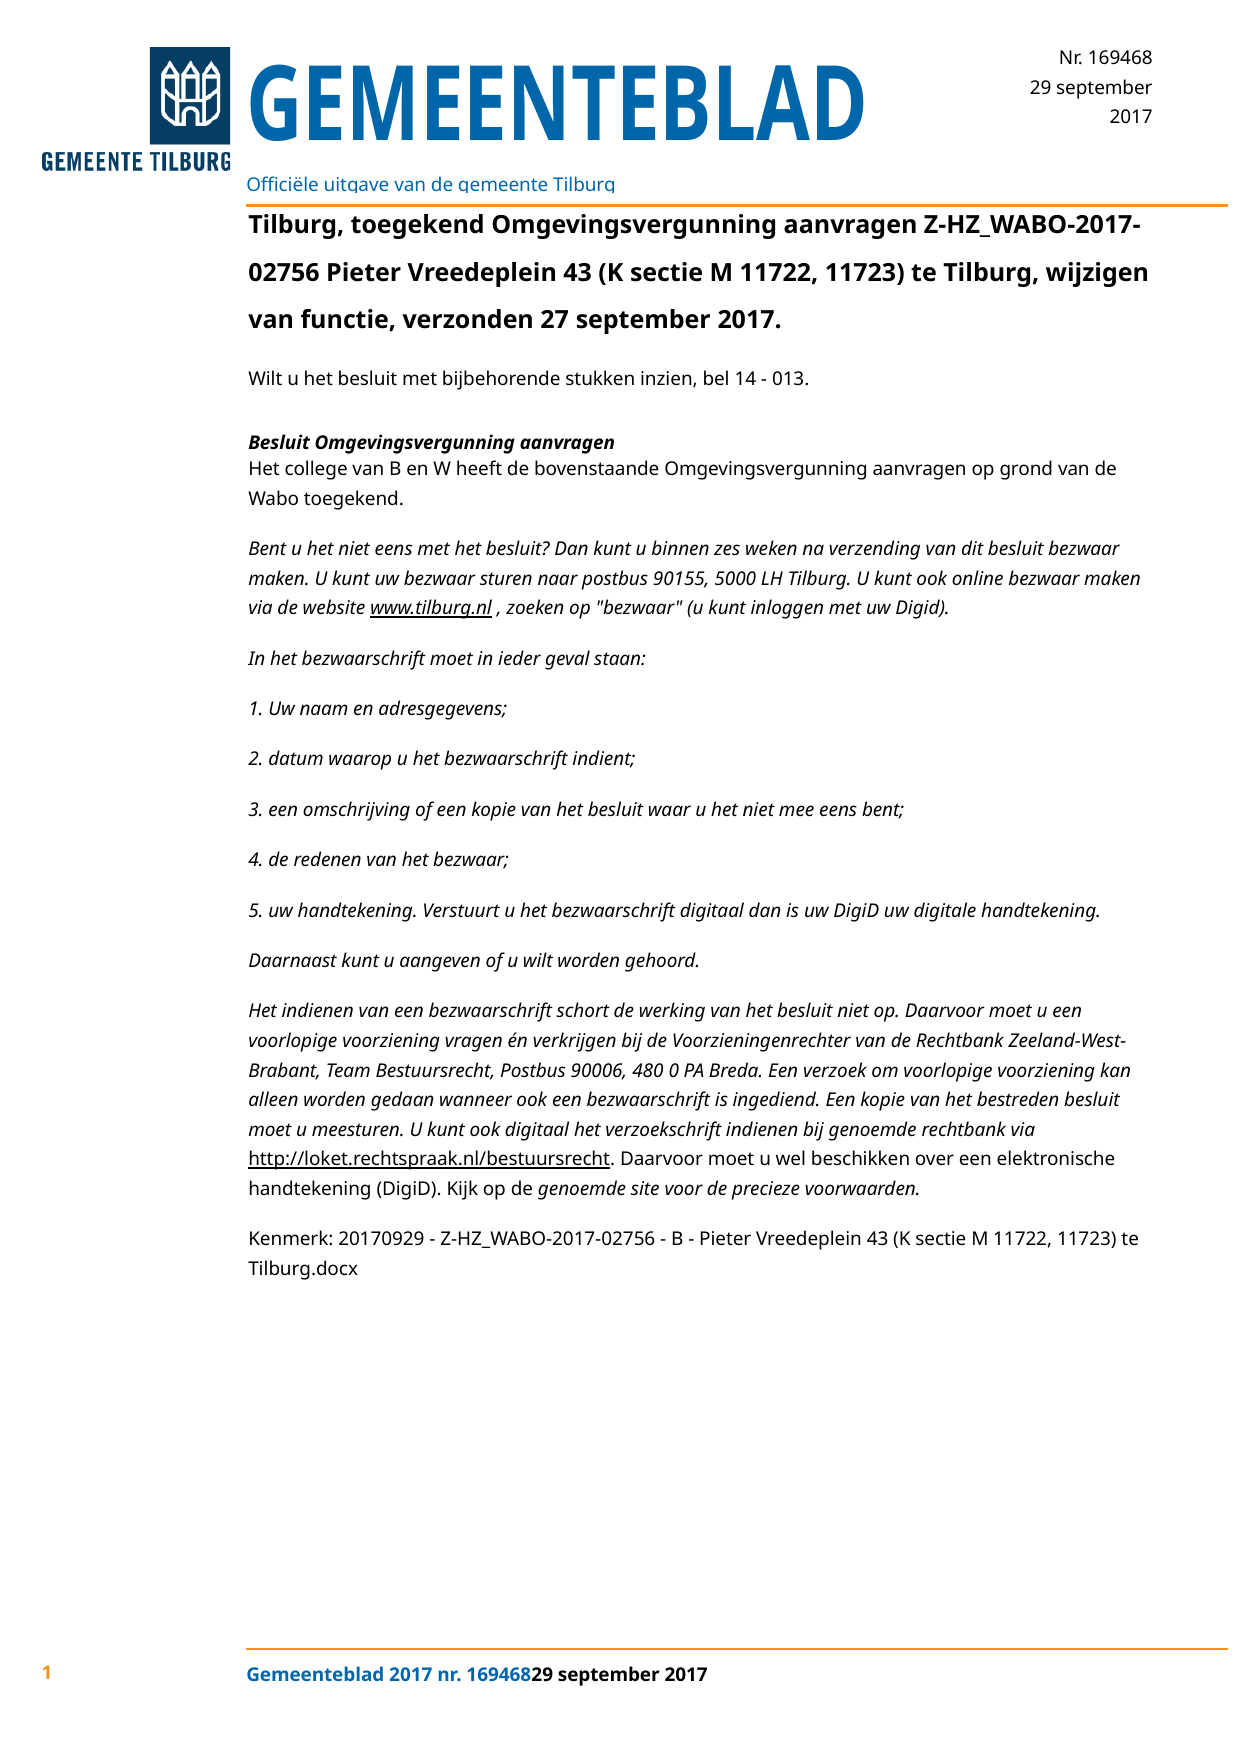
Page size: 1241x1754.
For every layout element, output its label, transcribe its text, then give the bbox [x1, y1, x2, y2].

picture [41, 47, 231, 172]
text 1. Uw naam en adresgegevens; [248, 695, 1152, 721]
text In het bezwaarschrift moet in ieder geval staan: [248, 645, 1152, 671]
text Besluit Omgevingsvergunning aanvragen [248, 429, 1152, 455]
text 3. een omschrijving of een kopie van het besluit waar u het niet mee eens bent; [248, 796, 1152, 822]
text Het indienen van een bezwaarschrift schort de werking van het besluit niet op. Daarvoor moet u een voorlopige voorziening vragen én verkrijgen bij de Voorzieningenrechter van de Rechtbank Zeeland-West-Brabant, Team Bestuursrecht, Postbus 90006, 480 0 PA Breda. Een verzoek om voorlopige voorziening kan alleen worden gedaan wanneer ook een bezwaarschrift is ingediend. Een kopie van het bestreden besluit moet u meesturen. U kunt ook digitaal het verzoekschrift indienen bij genoemde rechtbank via http://loket.rechtspraak.nl/bestuursrecht. Daarvoor moet u wel beschikken over een elektronische handtekening (DigiD). Kijk op de genoemde site voor de precieze voorwaarden. [248, 998, 1152, 1201]
text 2. datum waarop u het bezwaarschrift indient; [248, 746, 1152, 771]
text Daarnaast kunt u aangeven of u wilt worden gehoord. [248, 947, 1152, 973]
text Kenmerk: 20170929 - Z-HZ_WABO-2017-02756 - B - Pieter Vreedeplein 43 (K sectie M 11722, 11723) te Tilburg.docx [248, 1226, 1152, 1281]
text 4. de redenen van het bezwaar; [248, 846, 1152, 872]
text 5. uw handtekening. Verstuurt u het bezwaarschrift digitaal dan is uw DigiD uw digitale handtekening. [248, 897, 1152, 923]
text Tilburg, toegekend Omgevingsvergunning aanvragen Z-HZ_WABO-2017-02756 Pieter Vreedeplein 43 (K sectie M 11722, 11723) te Tilburg, wijzigen van functie, verzonden 27 september 2017. [248, 207, 1152, 336]
text Het college van B en W heeft de bovenstaande Omgevingsvergunning aanvragen op grond van de Wabo toegekend. [248, 455, 1152, 511]
text Bent u het niet eens met het besluit? Dan kunt u binnen zes weken na verzending van dit besluit bezwaar maken. U kunt uw bezwaar sturen naar postbus 90155, 5000 LH Tilburg. U kunt ook online bezwaar maken via de website www.tilburg.nl , zoeken op "bezwaar" (u kunt inloggen met uw Digid). [248, 535, 1152, 620]
text Wilt u het besluit met bijbehorende stukken inzien, bel 14 - 013. [248, 366, 1152, 391]
